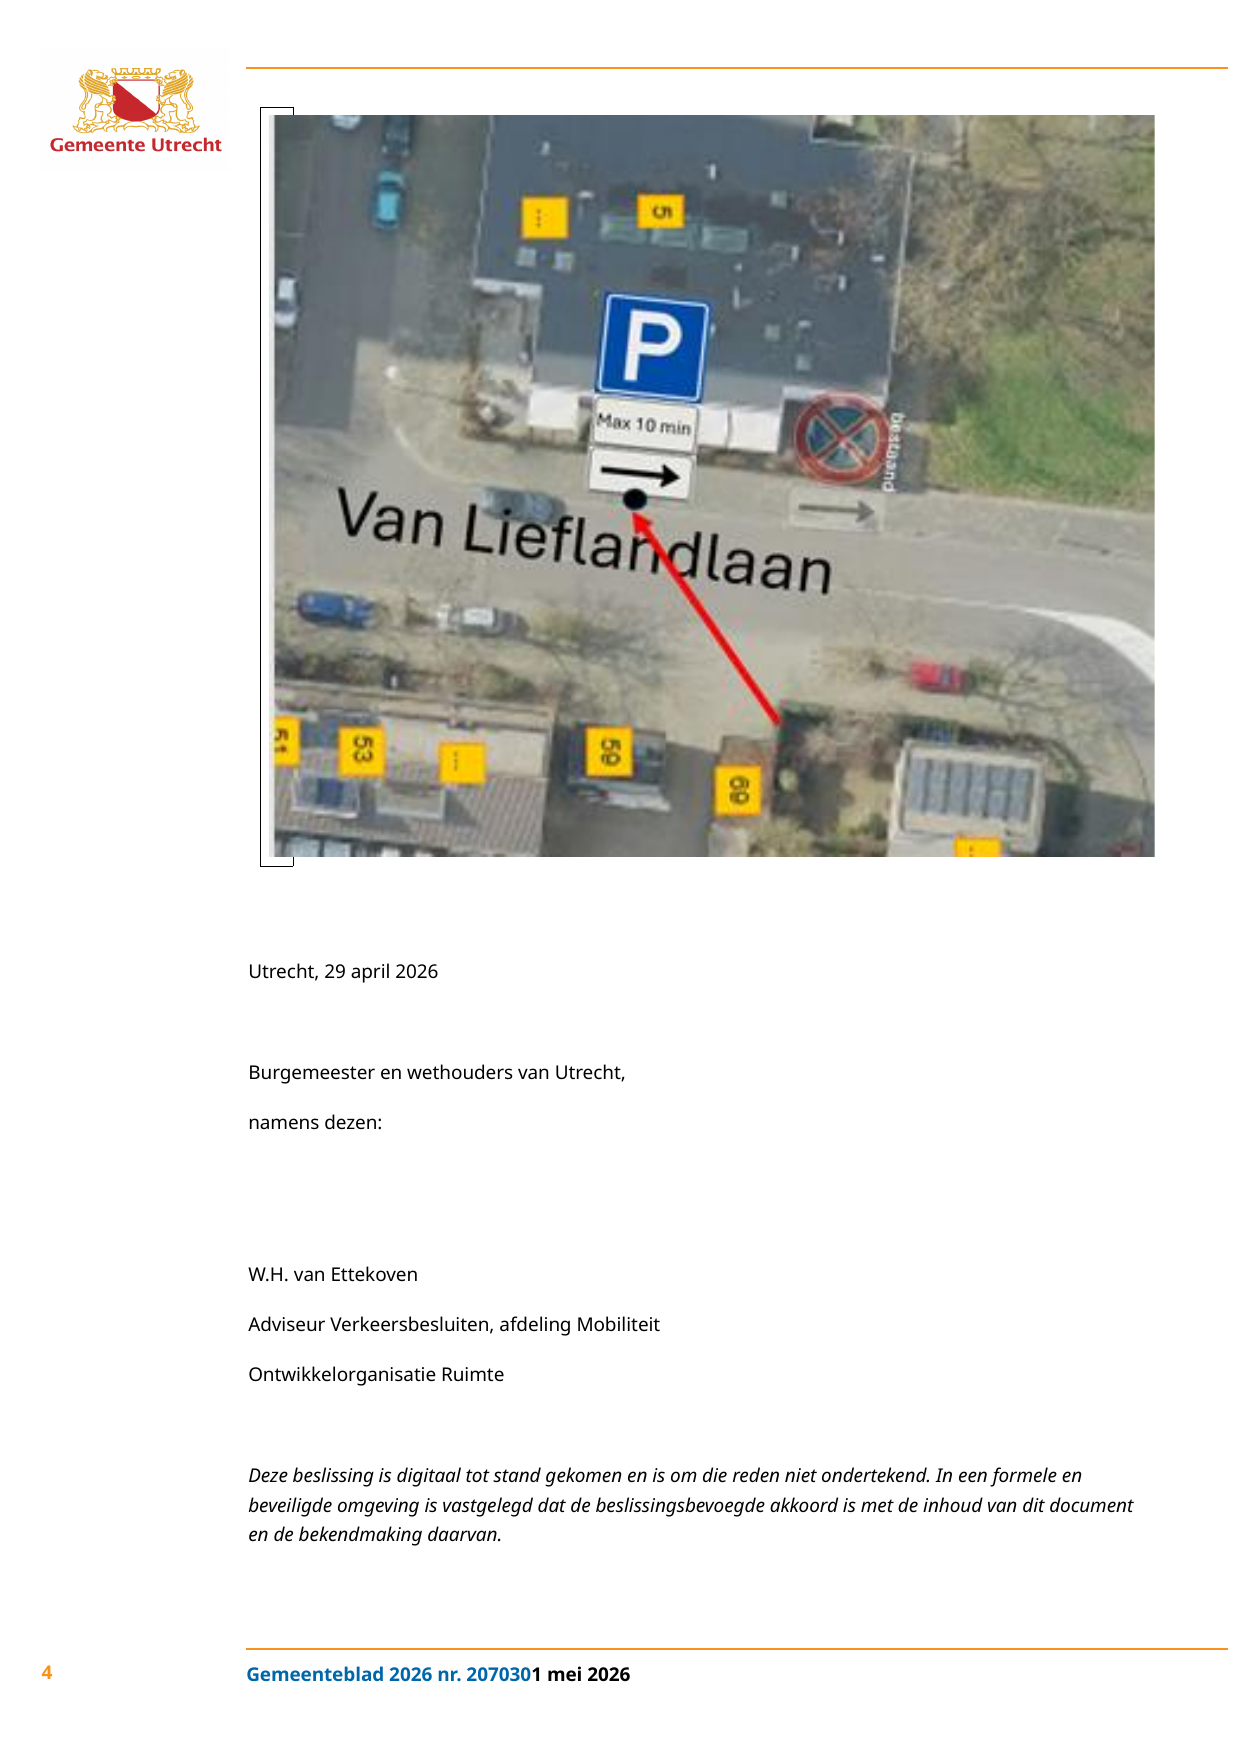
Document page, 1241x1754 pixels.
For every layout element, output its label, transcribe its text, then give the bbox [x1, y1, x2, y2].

text Deze beslissing is digitaal tot stand gekomen en is om die reden niet ondertekend. In een formele en beveiligde omgeving is vastgelegd dat de beslissingsbevoegde akkoord is met de inhoud van dit document en de bekendmaking daarvan. [248, 1462, 1152, 1547]
text W.H. van Ettekoven [248, 1261, 1152, 1287]
text Utrecht, 29 april 2026 [248, 958, 1152, 984]
picture [268, 115, 1155, 857]
text Ontwikkelorganisatie Ruimte [248, 1362, 1152, 1387]
text Adviseur Verkeersbesluiten, afdeling Mobiliteit [248, 1311, 1152, 1337]
text Burgemeester en wethouders van Utrecht, [248, 1059, 1152, 1085]
text namens dezen: [248, 1109, 1152, 1135]
picture [41, 47, 231, 172]
